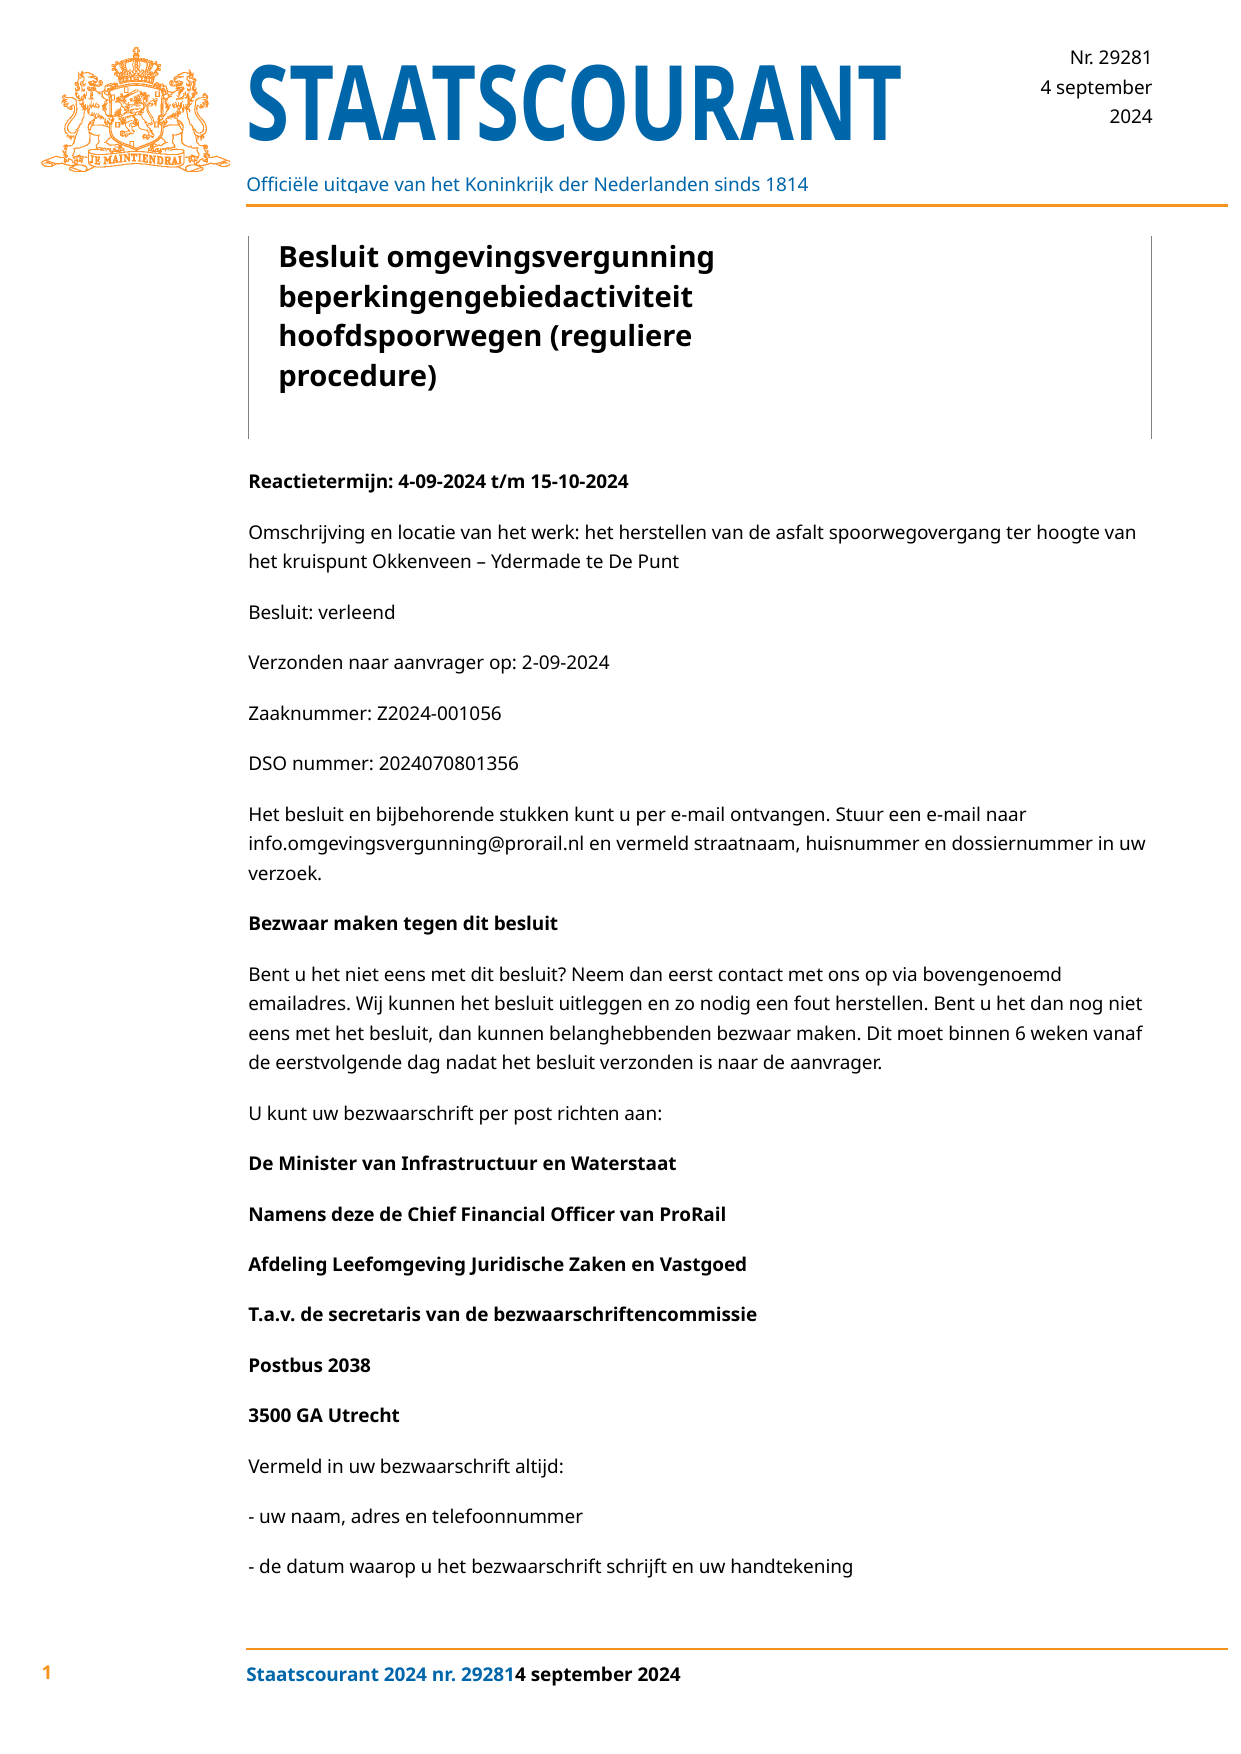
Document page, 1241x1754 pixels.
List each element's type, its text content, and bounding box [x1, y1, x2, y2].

picture [912, 236, 1090, 414]
text - de datum waarop u het bezwaarschrift schrijft en uw handtekening [248, 1554, 1152, 1579]
table_header [1090, 236, 1151, 413]
text Het besluit en bijbehorende stukken kunt u per e-mail ontvangen. Stuur een e-mail naar info.omgevingsvergunning@prorail.nl en vermeld straatnaam, huisnummer en dossiernummer in uw verzoek. [248, 801, 1152, 886]
text De Minister van Infrastructuur en Waterstaat [248, 1150, 1152, 1176]
picture [41, 47, 231, 172]
table_header Besluit omgevingsvergunning beperkingengebiedactiviteit hoofdspoorwegen (reguliere procedure) [249, 236, 850, 439]
text Bent u het niet eens met dit besluit? Neem dan eerst contact met ons op via bovengenoemd emailadres. Wij kunnen het besluit uitleggen en zo nodig een fout herstellen. Bent u het dan nog niet eens met het besluit, dan kunnen belanghebbenden bezwaar maken. Dit moet binnen 6 weken vanaf de eerstvolgende dag nadat het besluit verzonden is naar de aanvrager. [248, 961, 1152, 1075]
text Vermeld in uw bezwaarschrift altijd: [248, 1453, 1152, 1478]
text Verzonden naar aanvrager op: 2-09-2024 [248, 649, 1152, 675]
text Afdeling Leefomgeving Juridische Zaken en Vastgoed [248, 1251, 1152, 1277]
text Bezwaar maken tegen dit besluit [248, 910, 1152, 936]
text U kunt uw bezwaarschrift per post richten aan: [248, 1100, 1152, 1126]
table_header [850, 236, 912, 413]
text Namens deze de Chief Financial Officer van ProRail [248, 1201, 1152, 1226]
table_header [850, 414, 1151, 439]
text Zaaknummer: Z2024-001056 [248, 700, 1152, 726]
text DSO nummer: 2024070801356 [248, 750, 1152, 776]
text - uw naam, adres en telefoonnummer [248, 1503, 1152, 1529]
text Postbus 2038 [248, 1352, 1152, 1378]
text Besluit: verleend [248, 599, 1152, 625]
text T.a.v. de secretaris van de bezwaarschriftencommissie [248, 1302, 1152, 1327]
text Omschrijving en locatie van het werk: het herstellen van de asfalt spoorwegovergang ter hoogte van het kruispunt Okkenveen – Ydermade te De Punt [248, 519, 1152, 574]
text 3500 GA Utrecht [248, 1402, 1152, 1428]
text Reactietermijn: 4-09-2024 t/m 15-10-2024 [248, 469, 1152, 494]
